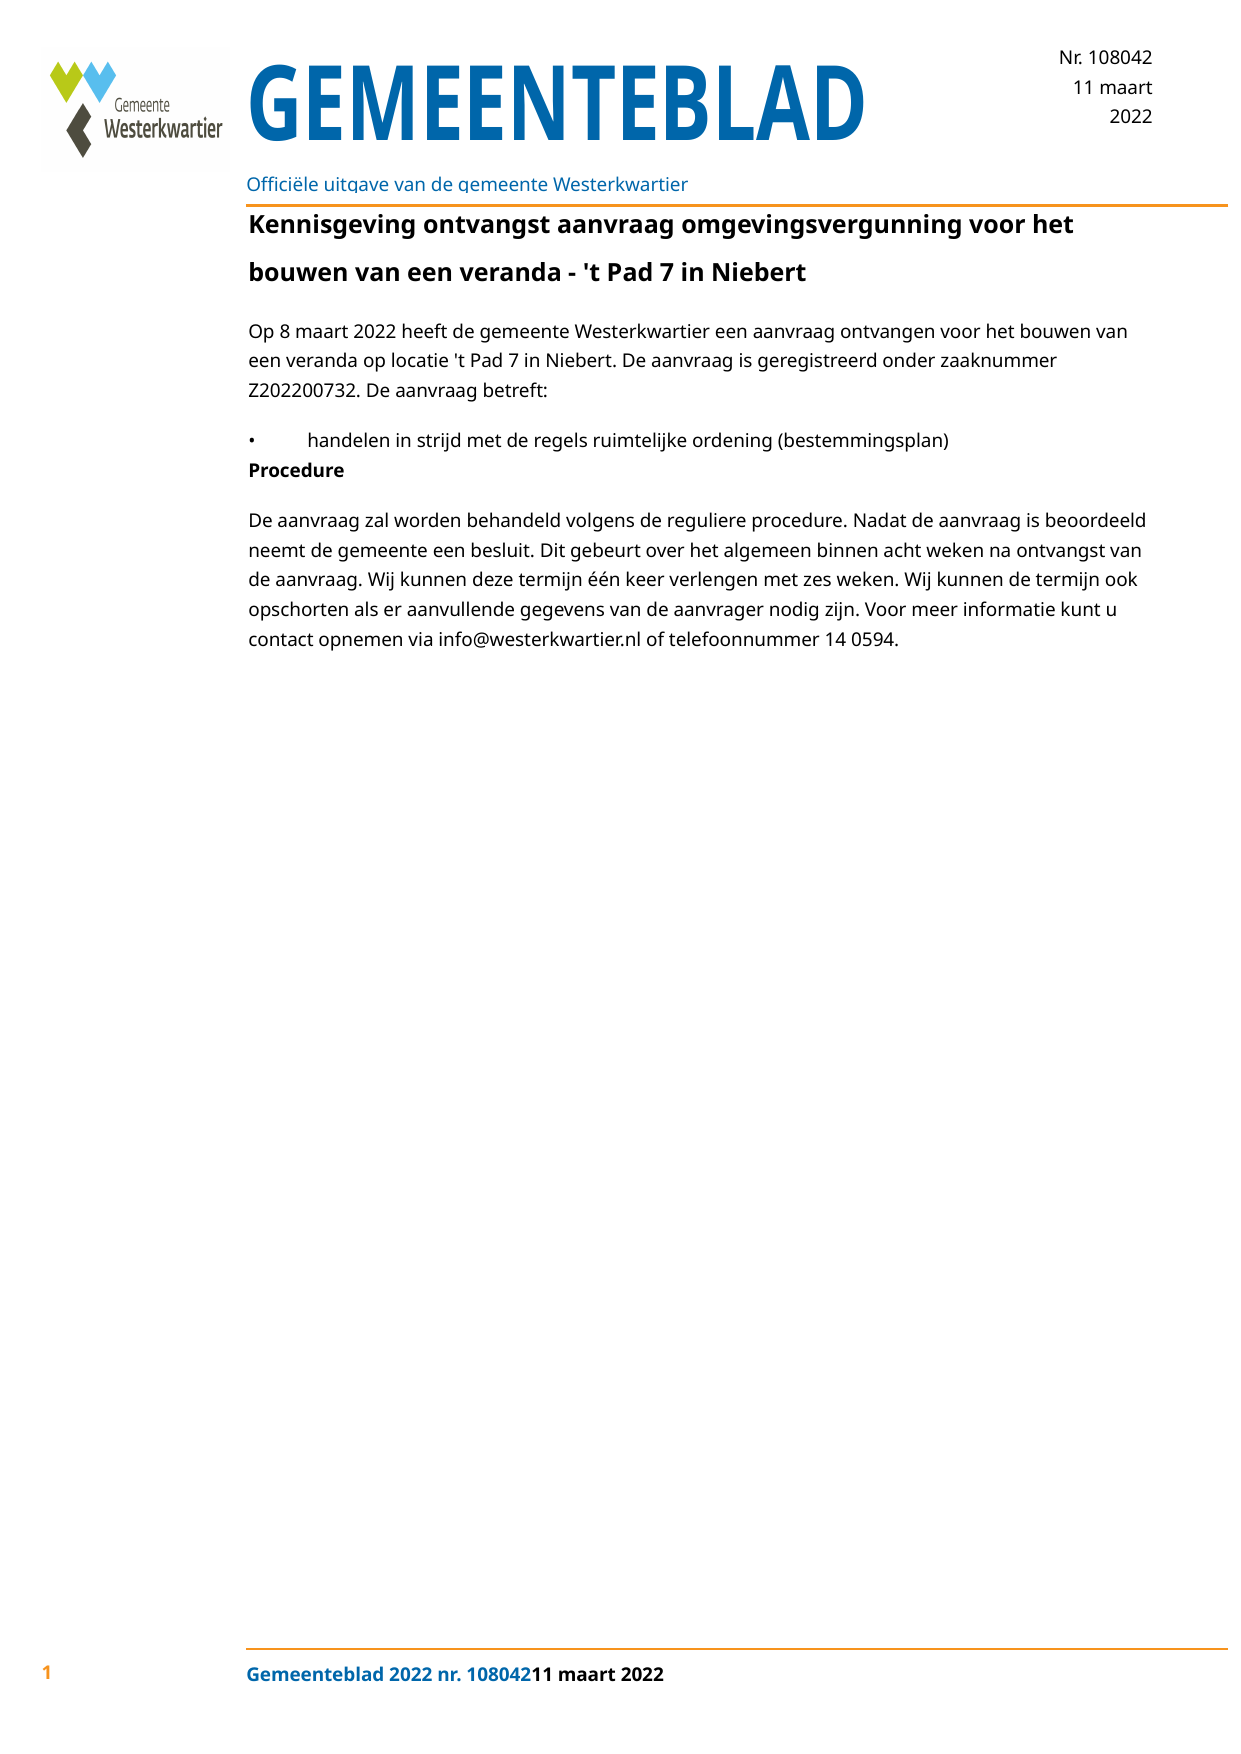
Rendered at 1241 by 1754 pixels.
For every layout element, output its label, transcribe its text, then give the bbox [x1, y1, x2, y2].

text Op 8 maart 2022 heeft de gemeente Westerkwartier een aanvraag ontvangen voor het bouwen van een veranda op locatie 't Pad 7 in Niebert. De aanvraag is geregistreerd onder zaaknummer Z202200732. De aanvraag betreft: [248, 318, 1152, 403]
text De aanvraag zal worden behandeld volgens de reguliere procedure. Nadat de aanvraag is beoordeeld neemt de gemeente een besluit. Dit gebeurt over het algemeen binnen acht weken na ontvangst van de aanvraag. Wij kunnen deze termijn één keer verlengen met zes weken. Wij kunnen de termijn ook opschorten als er aanvullende gegevens van de aanvrager nodig zijn. Voor meer informatie kunt u contact opnemen via info@westerkwartier.nl of telefoonnummer 14 0594. [248, 507, 1152, 652]
picture [41, 47, 231, 172]
text Procedure [248, 457, 1152, 483]
list handelen in strijd met de regels ruimtelijke ordening (bestemmingsplan) [248, 427, 1152, 453]
text Kennisgeving ontvangst aanvraag omgevingsvergunning voor het bouwen van een veranda - 't Pad 7 in Niebert [248, 207, 1152, 288]
